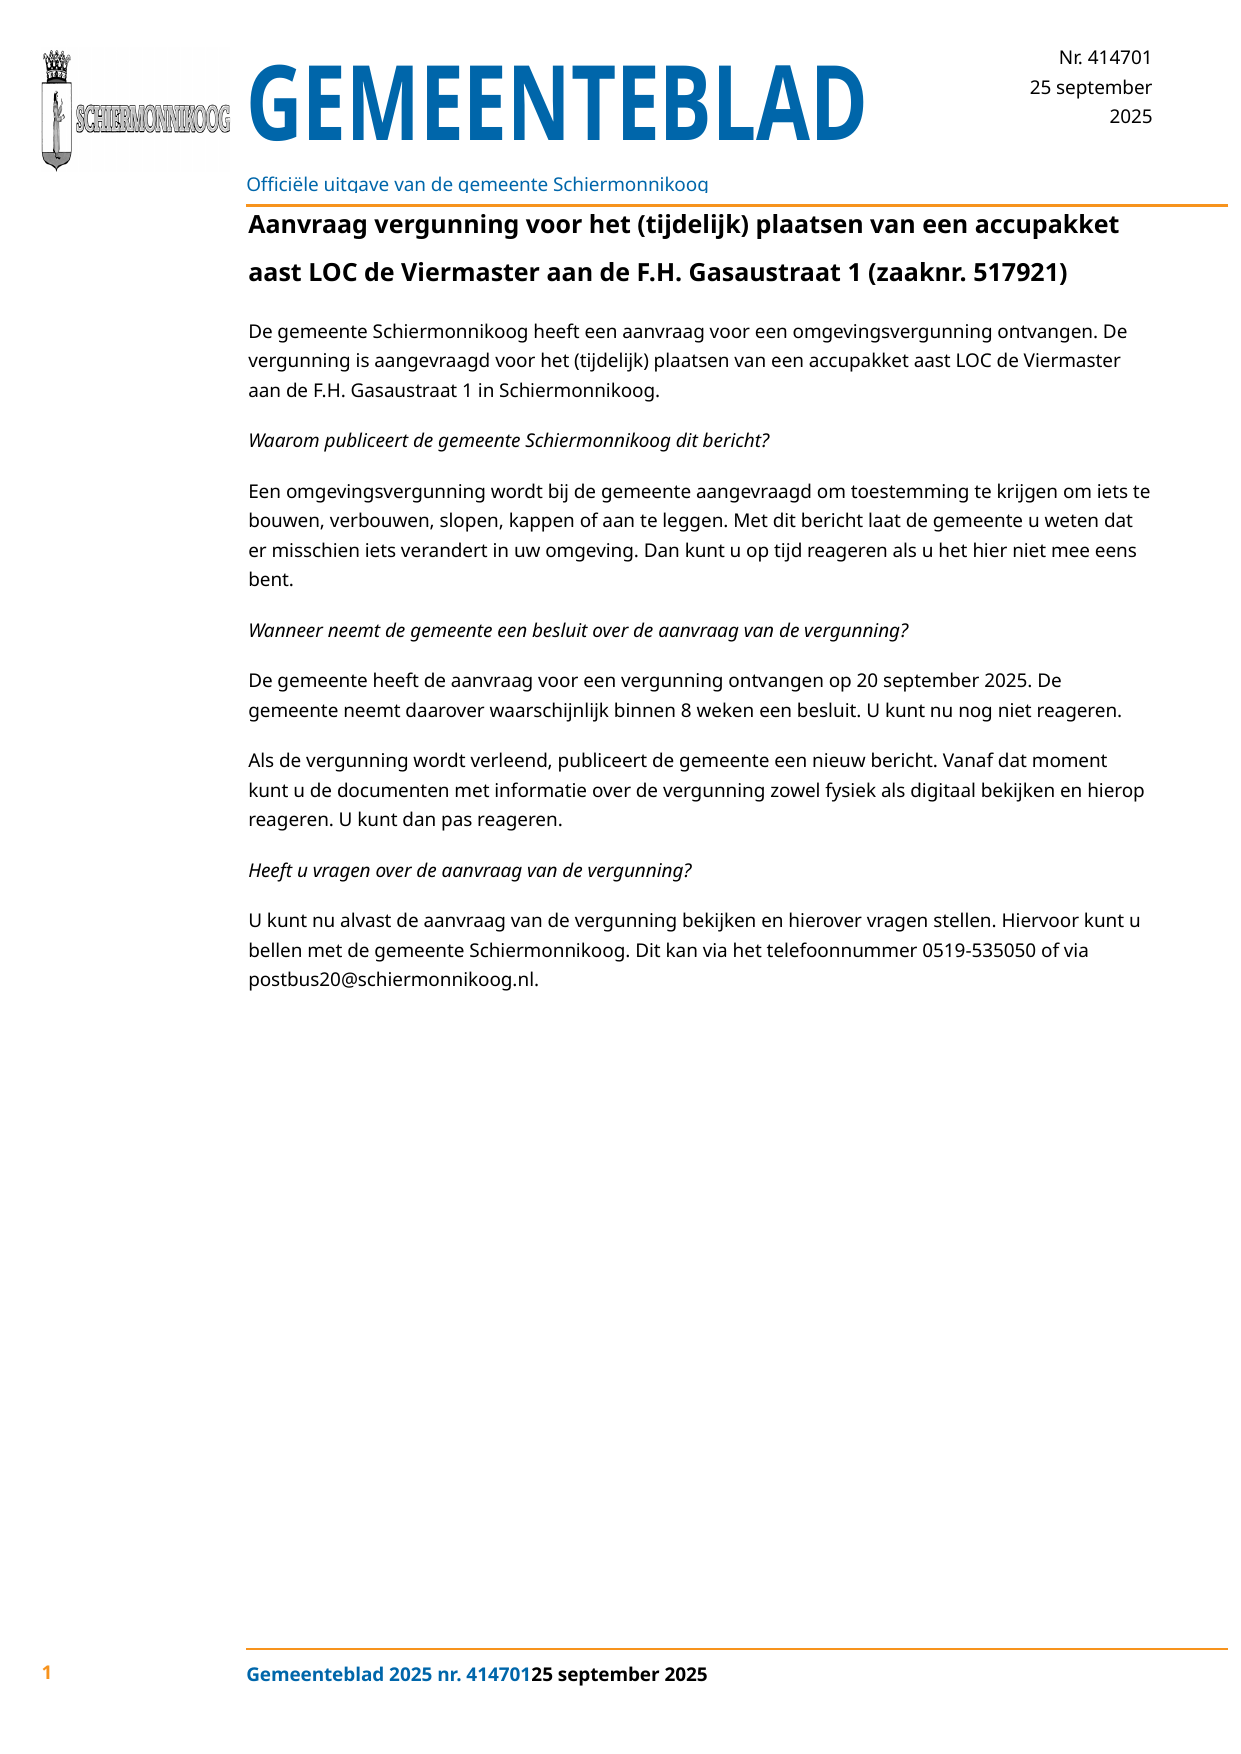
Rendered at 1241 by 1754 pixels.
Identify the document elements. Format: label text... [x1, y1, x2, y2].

picture [41, 47, 231, 172]
text Heeft u vragen over de aanvraag van de vergunning? [248, 857, 1152, 883]
text Aanvraag vergunning voor het (tijdelijk) plaatsen van een accupakket aast LOC de Viermaster aan de F.H. Gasaustraat 1 (zaaknr. 517921) [248, 207, 1152, 288]
text Een omgevingsvergunning wordt bij de gemeente aangevraagd om toestemming te krijgen om iets te bouwen, verbouwen, slopen, kappen of aan te leggen. Met dit bericht laat de gemeente u weten dat er misschien iets verandert in uw omgeving. Dan kunt u op tijd reageren als u het hier niet mee eens bent. [248, 478, 1152, 592]
text Als de vergunning wordt verleend, publiceert de gemeente een nieuw bericht. Vanaf dat moment kunt u de documenten met informatie over de vergunning zowel fysiek als digitaal bekijken en hierop reageren. U kunt dan pas reageren. [248, 747, 1152, 832]
text De gemeente heeft de aanvraag voor een vergunning ontvangen op 20 september 2025. De gemeente neemt daarover waarschijnlijk binnen 8 weken een besluit. U kunt nu nog niet reageren. [248, 667, 1152, 723]
text U kunt nu alvast de aanvraag van de vergunning bekijken en hierover vragen stellen. Hiervoor kunt u bellen met de gemeente Schiermonnikoog. Dit kan via het telefoonnummer 0519-535050 of via postbus20@schiermonnikoog.nl. [248, 907, 1152, 992]
text Wanneer neemt de gemeente een besluit over de aanvraag van de vergunning? [248, 617, 1152, 643]
text De gemeente Schiermonnikoog heeft een aanvraag voor een omgevingsvergunning ontvangen. De vergunning is aangevraagd voor het (tijdelijk) plaatsen van een accupakket aast LOC de Viermaster aan de F.H. Gasaustraat 1 in Schiermonnikoog. [248, 318, 1152, 403]
text Waarom publiceert de gemeente Schiermonnikoog dit bericht? [248, 427, 1152, 453]
